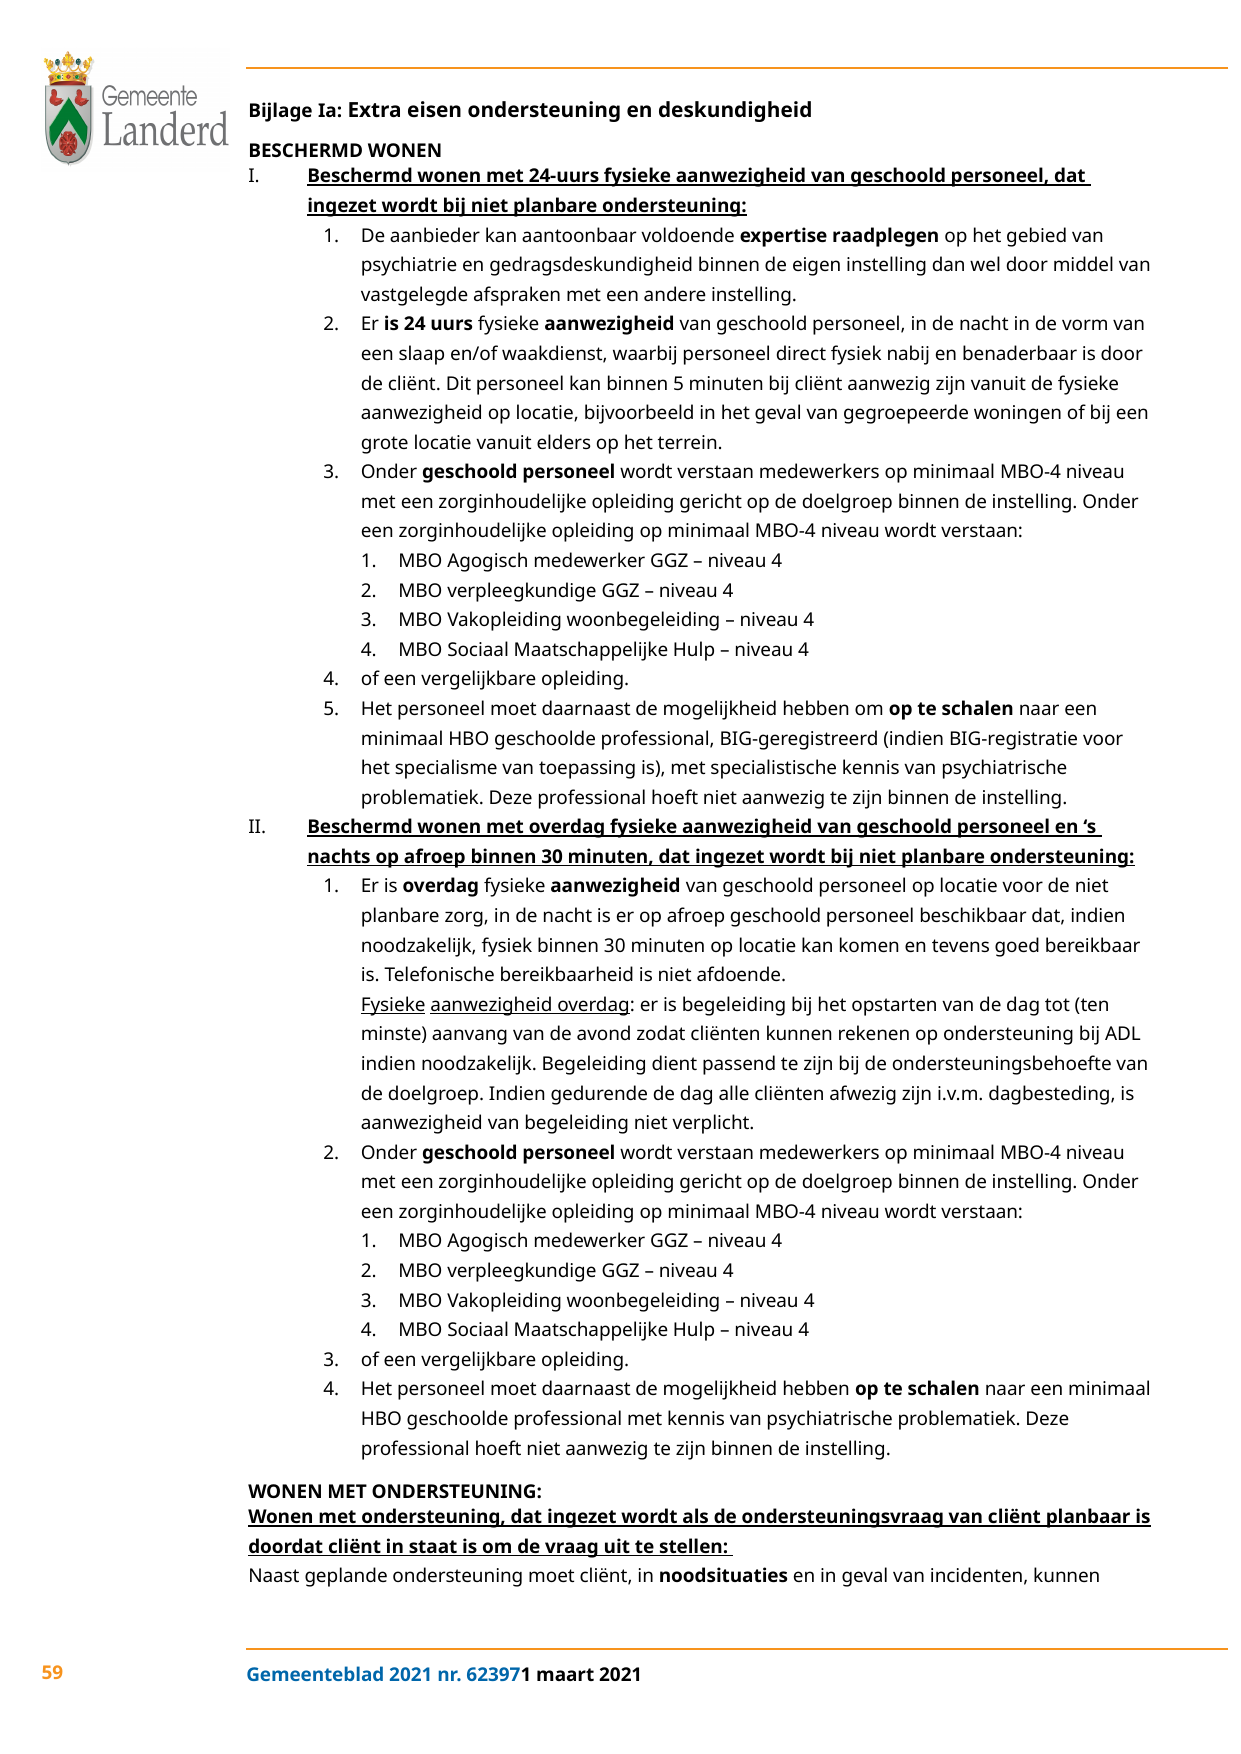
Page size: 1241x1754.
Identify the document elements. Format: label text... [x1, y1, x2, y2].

list MBO Sociaal Maatschappelijke Hulp – niveau 4 [361, 1316, 1152, 1342]
text Wonen met ondersteuning, dat ingezet wordt als de ondersteuningsvraag van cliënt planbaar is doordat cliënt in staat is om de vraag uit te stellen: [248, 1503, 1152, 1559]
list MBO verpleegkundige GGZ – niveau 4 [361, 1257, 1152, 1283]
list MBO Sociaal Maatschappelijke Hulp – niveau 4 [361, 636, 1152, 662]
list Beschermd wonen met 24-uurs fysieke aanwezigheid van geschoold personeel, dat ingezet wordt bij niet planbare ondersteuning: [248, 163, 1152, 218]
list of een vergelijkbare opleiding. [323, 1346, 1152, 1372]
list of een vergelijkbare opleiding. [323, 666, 1152, 691]
list MBO Agogisch medewerker GGZ – niveau 4 [361, 547, 1152, 573]
list MBO Agogisch medewerker GGZ – niveau 4 [361, 1228, 1152, 1253]
list Het personeel moet daarnaast de mogelijkheid hebben op te schalen naar een minimaal HBO geschoolde professional met kennis van psychiatrische problematiek. Deze professional hoeft niet aanwezig te zijn binnen de instelling. [323, 1376, 1152, 1460]
text BESCHERMD WONEN [248, 137, 1152, 163]
text Naast geplande ondersteuning moet cliënt, in noodsituaties en in geval van incidenten, kunnen [248, 1563, 1152, 1588]
list De aanbieder kan aantoonbaar voldoende expertise raadplegen op het gebied van psychiatrie en gedragsdeskundigheid binnen de eigen instelling dan wel door middel van vastgelegde afspraken met een andere instelling. [323, 222, 1152, 307]
list Het personeel moet daarnaast de mogelijkheid hebben om op te schalen naar een minimaal HBO geschoolde professional, BIG-geregistreerd (indien BIG-registratie voor het specialisme van toepassing is), met specialistische kennis van psychiatrische problematiek. Deze professional hoeft niet aanwezig te zijn binnen de instelling. [323, 695, 1152, 809]
picture [41, 47, 231, 172]
list Onder geschoold personeel wordt verstaan medewerkers op minimaal MBO-4 niveau met een zorginhoudelijke opleiding gericht op de doelgroep binnen de instelling. Onder een zorginhoudelijke opleiding op minimaal MBO-4 niveau wordt verstaan: [323, 1139, 1152, 1224]
list MBO Vakopleiding woonbegeleiding – niveau 4 [361, 606, 1152, 632]
list Fysieke aanwezigheid overdag: er is begeleiding bij het opstarten van de dag tot (ten minste) aanvang van de avond zodat cliënten kunnen rekenen op ondersteuning bij ADL indien noodzakelijk. Begeleiding dient passend te zijn bij de ondersteuningsbehoefte van de doelgroep. Indien gedurende de dag alle cliënten afwezig zijn i.v.m. dagbesteding, is aanwezigheid van begeleiding niet verplicht. [323, 991, 1152, 1135]
list Er is 24 uurs fysieke aanwezigheid van geschoold personeel, in de nacht in de vorm van een slaap en/of waakdienst, waarbij personeel direct fysiek nabij en benaderbaar is door de cliënt. Dit personeel kan binnen 5 minuten bij cliënt aanwezig zijn vanuit de fysieke aanwezigheid op locatie, bijvoorbeeld in het geval van gegroepeerde woningen of bij een grote locatie vanuit elders op het terrein. [323, 311, 1152, 454]
text Bijlage Ia: Extra eisen ondersteuning en deskundigheid [248, 95, 1152, 123]
list Beschermd wonen met overdag fysieke aanwezigheid van geschoold personeel en ‘s nachts op afroep binnen 30 minuten, dat ingezet wordt bij niet planbare ondersteuning: [248, 813, 1152, 869]
list Onder geschoold personeel wordt verstaan medewerkers op minimaal MBO-4 niveau met een zorginhoudelijke opleiding gericht op de doelgroep binnen de instelling. Onder een zorginhoudelijke opleiding op minimaal MBO-4 niveau wordt verstaan: [323, 458, 1152, 543]
list Er is overdag fysieke aanwezigheid van geschoold personeel op locatie voor de niet planbare zorg, in de nacht is er op afroep geschoold personeel beschikbaar dat, indien noodzakelijk, fysiek binnen 30 minuten op locatie kan komen en tevens goed bereikbaar is. Telefonische bereikbaarheid is niet afdoende. [323, 873, 1152, 987]
list MBO Vakopleiding woonbegeleiding – niveau 4 [361, 1287, 1152, 1312]
text WONEN MET ONDERSTEUNING: [248, 1478, 1152, 1503]
list MBO verpleegkundige GGZ – niveau 4 [361, 577, 1152, 602]
